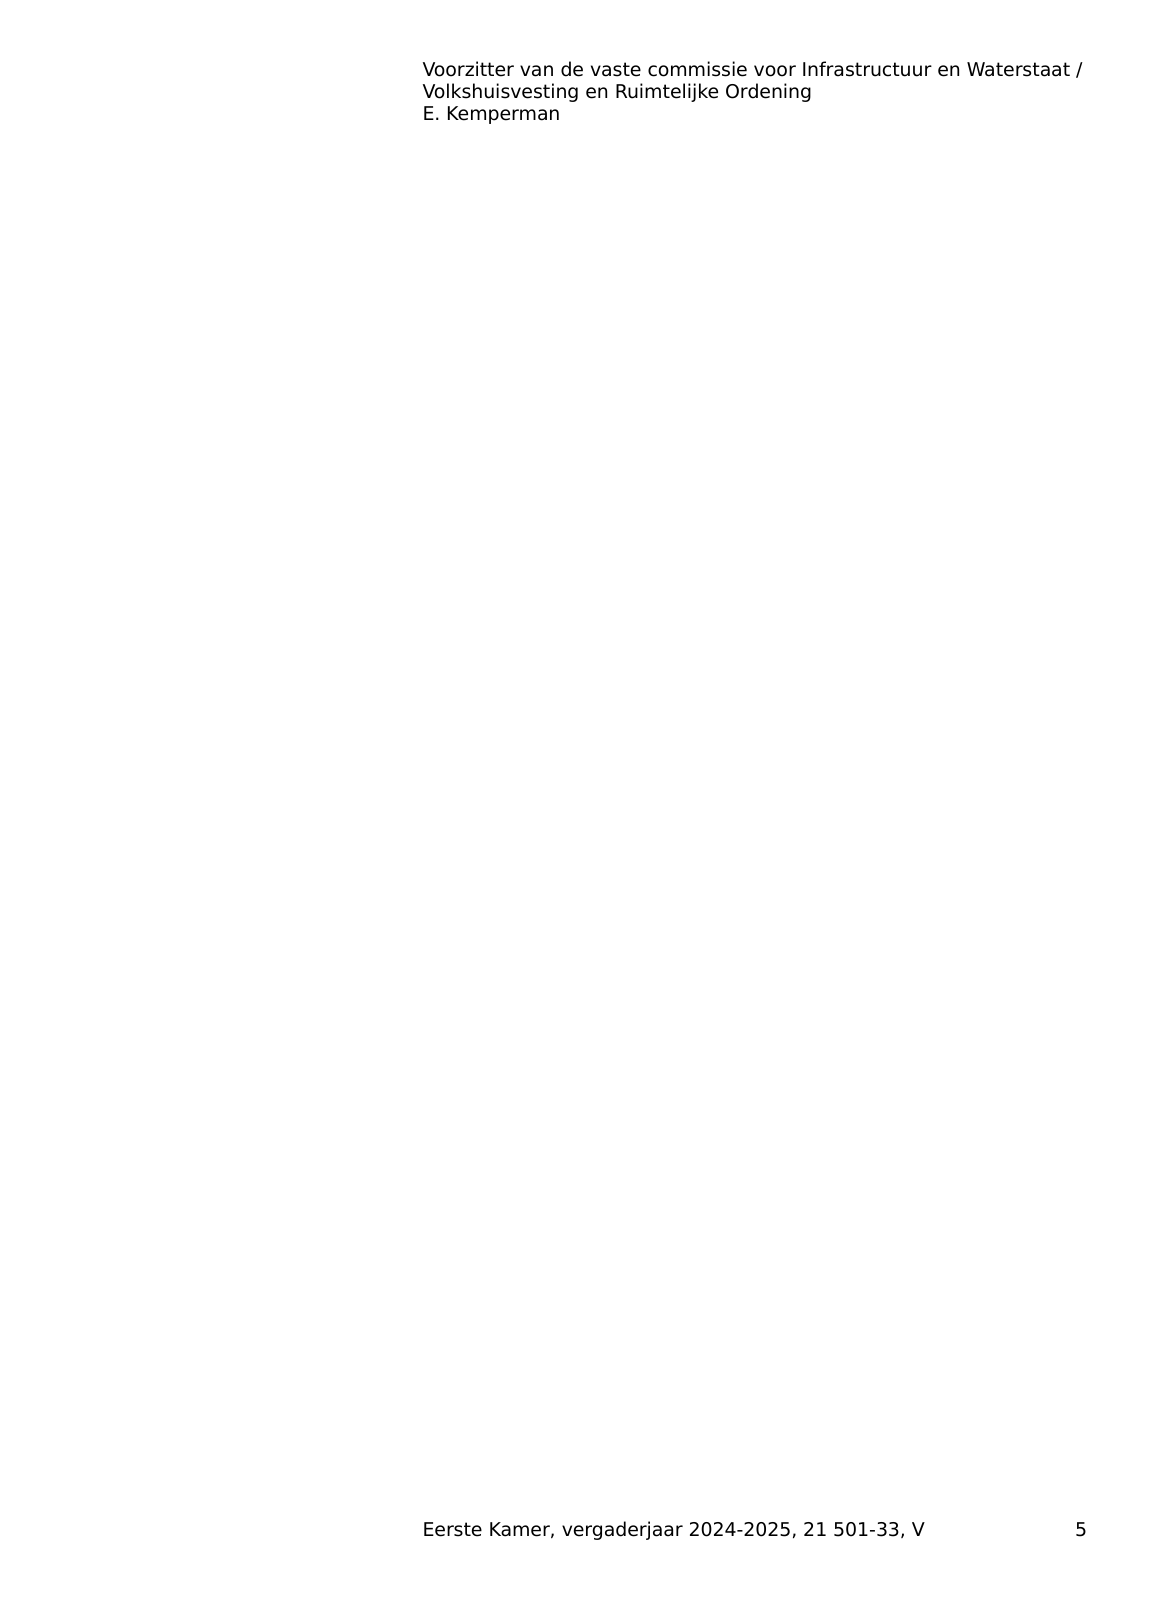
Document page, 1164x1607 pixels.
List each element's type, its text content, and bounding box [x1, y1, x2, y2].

text Voorzitter van de vaste commissie voor Infrastructuur en Waterstaat / Volkshuisvesting en Ruimtelijke Ordening E. Kemperman [422, 59, 1087, 125]
